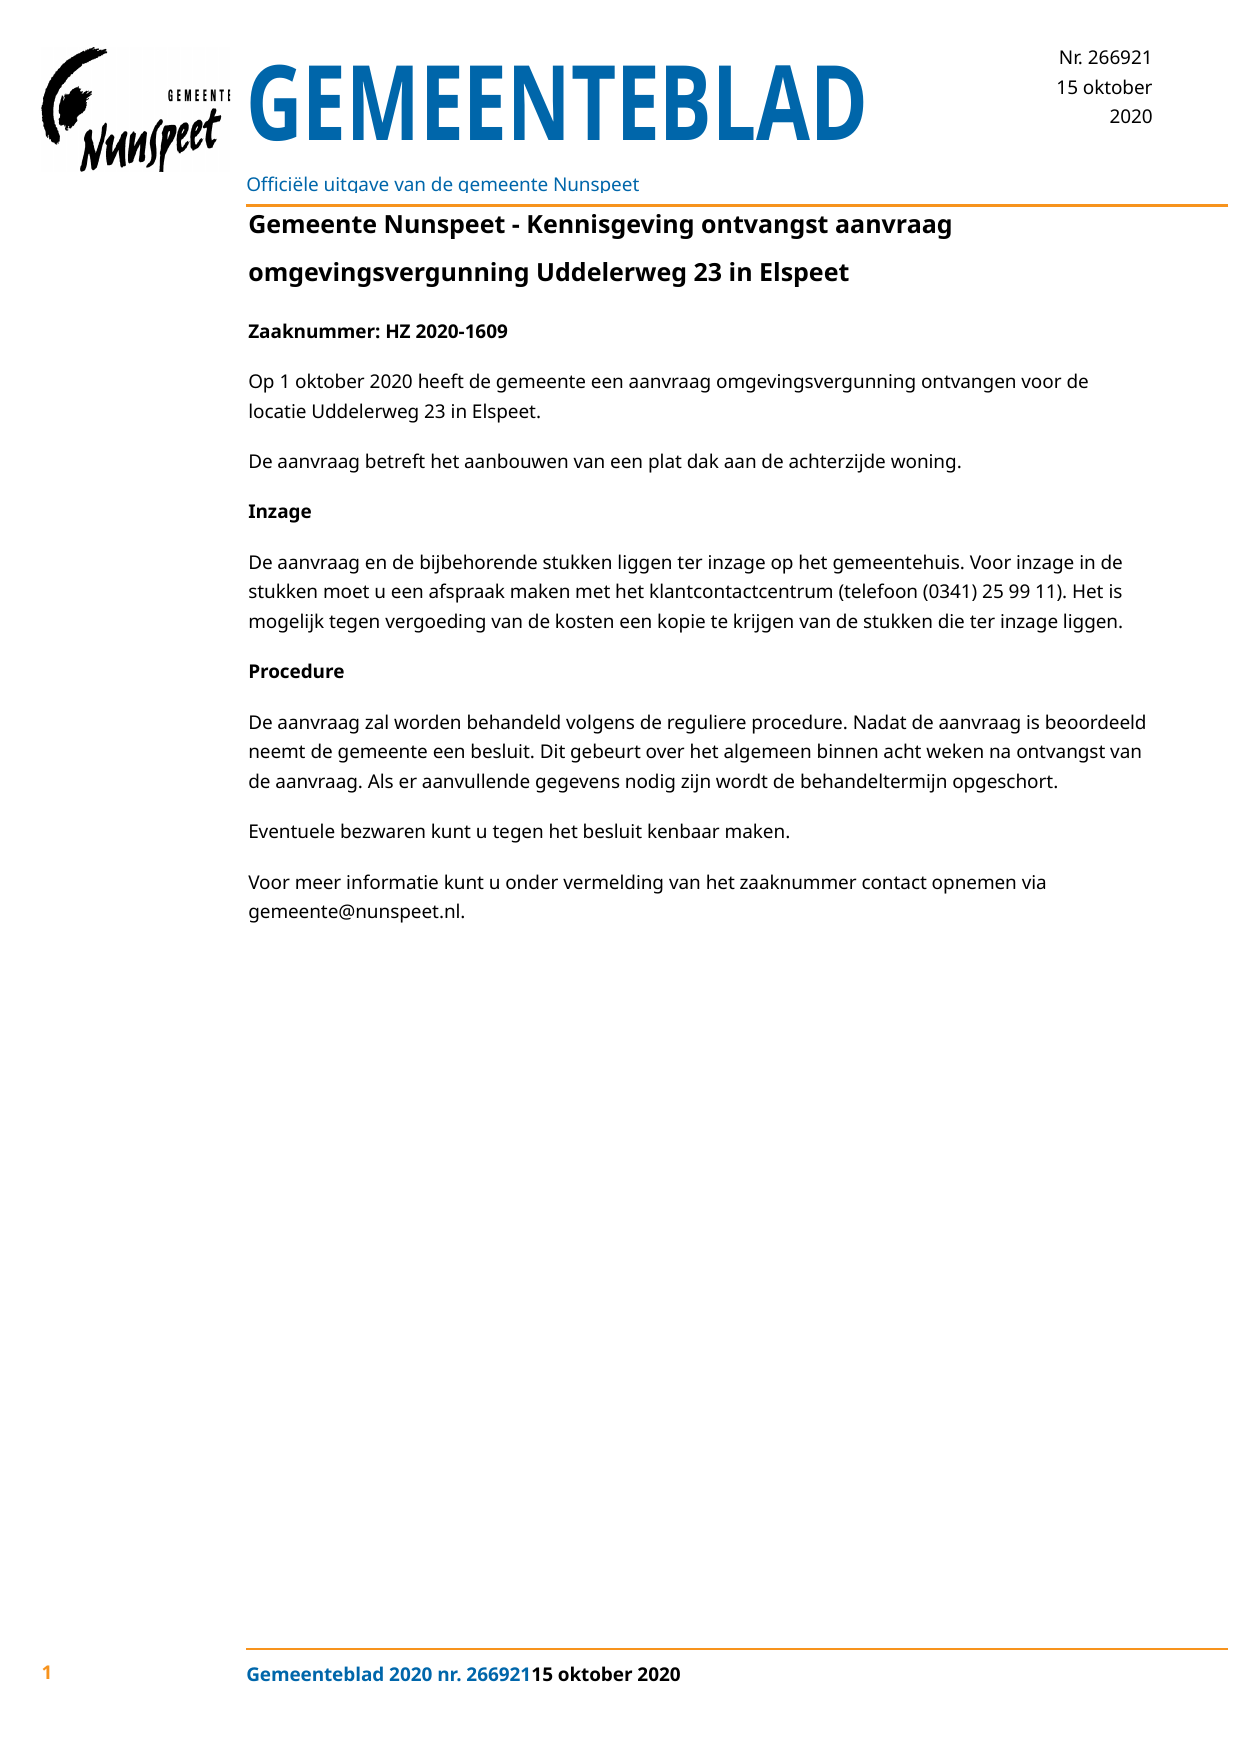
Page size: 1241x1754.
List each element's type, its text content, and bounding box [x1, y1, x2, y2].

text Voor meer informatie kunt u onder vermelding van het zaaknummer contact opnemen via gemeente@nunspeet.nl. [248, 869, 1152, 924]
text Procedure [248, 659, 1152, 684]
text De aanvraag zal worden behandeld volgens de reguliere procedure. Nadat de aanvraag is beoordeeld neemt de gemeente een besluit. Dit gebeurt over het algemeen binnen acht weken na ontvangst van de aanvraag. Als er aanvullende gegevens nodig zijn wordt de behandeltermijn opgeschort. [248, 709, 1152, 794]
text De aanvraag en de bijbehorende stukken liggen ter inzage op het gemeentehuis. Voor inzage in de stukken moet u een afspraak maken met het klantcontactcentrum (telefoon (0341) 25 99 11). Het is mogelijk tegen vergoeding van de kosten een kopie te krijgen van de stukken die ter inzage liggen. [248, 549, 1152, 634]
text Op 1 oktober 2020 heeft de gemeente een aanvraag omgevingsvergunning ontvangen voor de locatie Uddelerweg 23 in Elspeet. [248, 368, 1152, 424]
text Inzage [248, 499, 1152, 524]
text Zaaknummer: HZ 2020-1609 [248, 318, 1152, 344]
text Eventuele bezwaren kunt u tegen het besluit kenbaar maken. [248, 819, 1152, 844]
picture [41, 47, 231, 172]
text De aanvraag betreft het aanbouwen van een plat dak aan de achterzijde woning. [248, 448, 1152, 474]
text Gemeente Nunspeet - Kennisgeving ontvangst aanvraag omgevingsvergunning Uddelerweg 23 in Elspeet [248, 207, 1152, 288]
